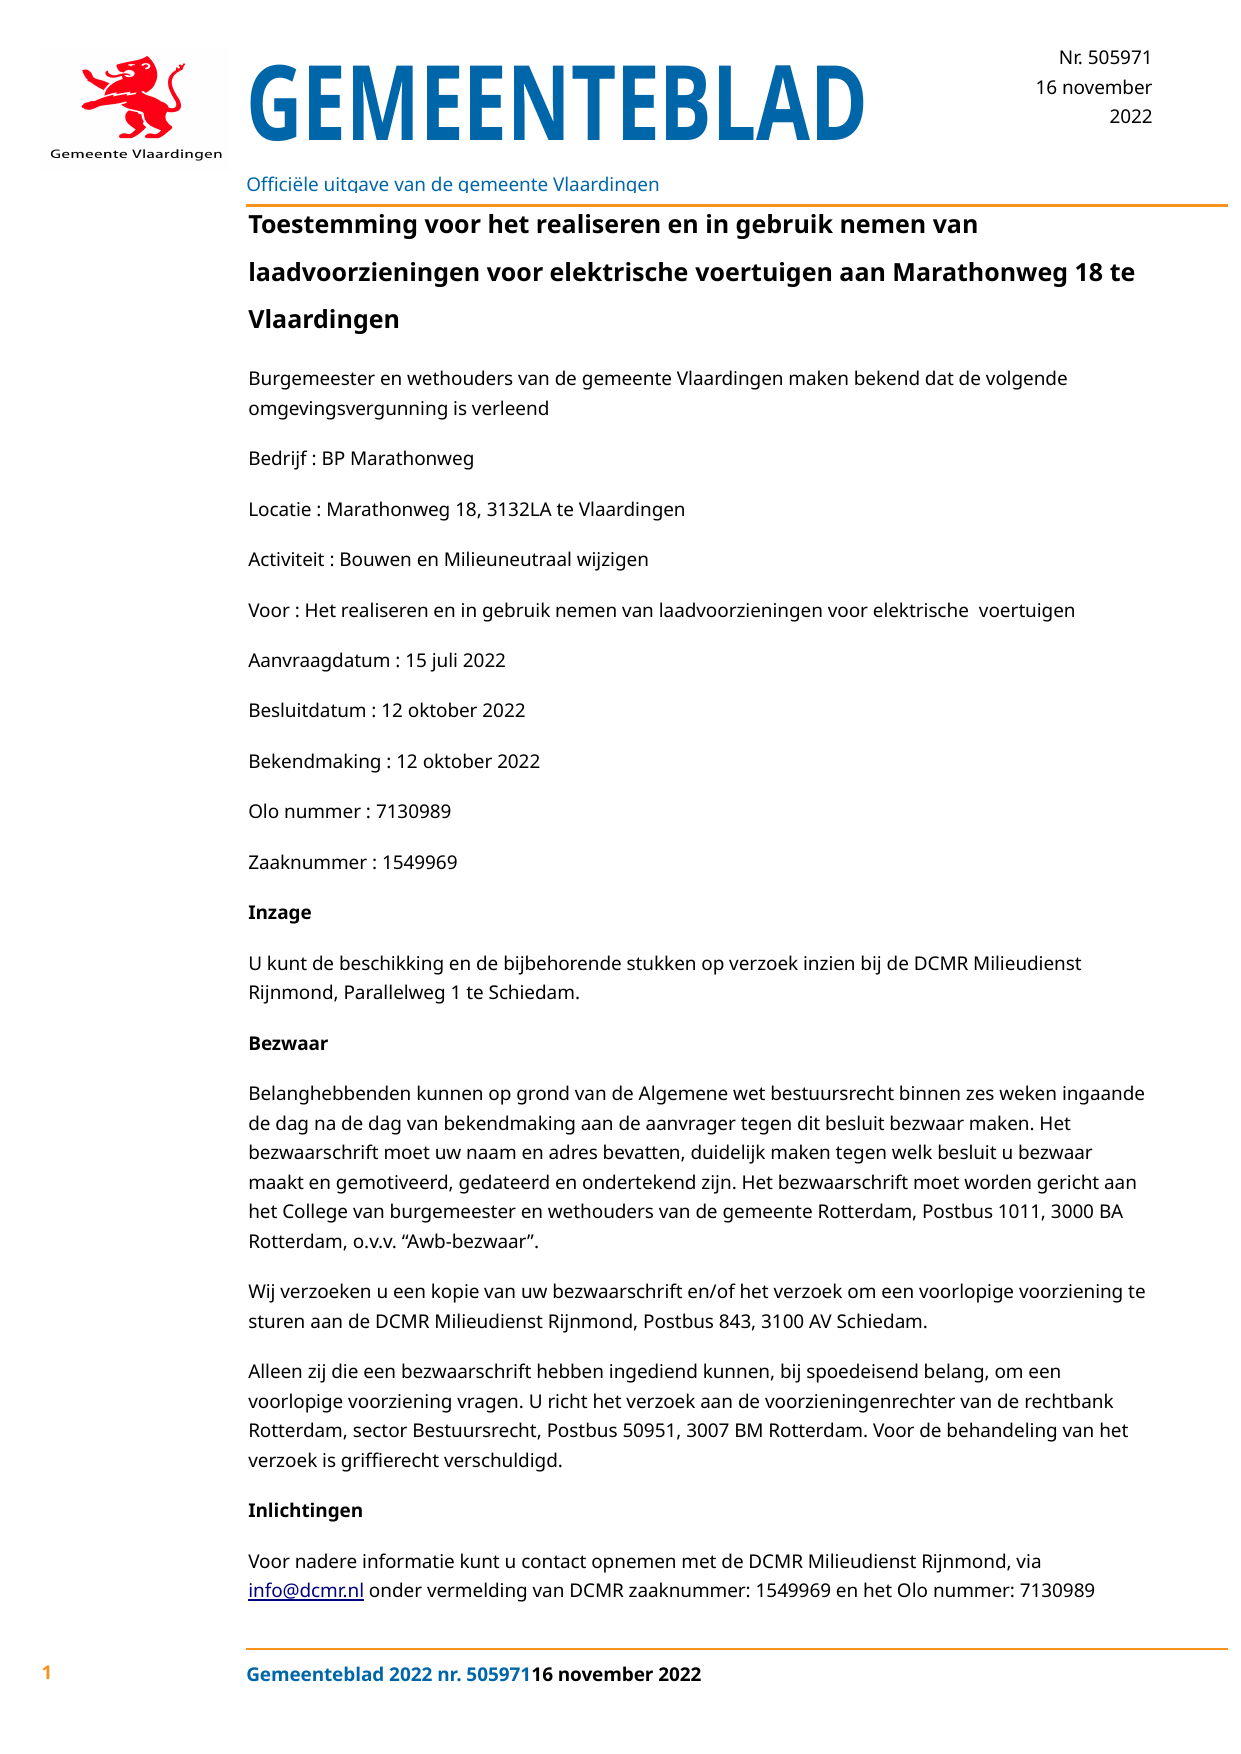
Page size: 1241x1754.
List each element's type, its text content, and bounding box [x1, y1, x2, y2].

text Voor : Het realiseren en in gebruik nemen van laadvoorzieningen voor elektrische voertuigen [248, 597, 1152, 622]
text Bezwaar [248, 1030, 1152, 1055]
text Burgemeester en wethouders van de gemeente Vlaardingen maken bekend dat de volgende omgevingsvergunning is verleend [248, 366, 1152, 421]
text Aanvraagdatum : 15 juli 2022 [248, 647, 1152, 673]
text Besluitdatum : 12 oktober 2022 [248, 698, 1152, 723]
text Alleen zij die een bezwaarschrift hebben ingediend kunnen, bij spoedeisend belang, om een voorlopige voorziening vragen. U richt het verzoek aan de voorzieningenrechter van de rechtbank Rotterdam, sector Bestuursrecht, Postbus 50951, 3007 BM Rotterdam. Voor de behandeling van het verzoek is griffierecht verschuldigd. [248, 1358, 1152, 1473]
text Wij verzoeken u een kopie van uw bezwaarschrift en/of het verzoek om een voorlopige voorziening te sturen aan de DCMR Milieudienst Rijnmond, Postbus 843, 3100 AV Schiedam. [248, 1278, 1152, 1334]
picture [41, 47, 231, 172]
text Inzage [248, 899, 1152, 925]
text Zaaknummer : 1549969 [248, 849, 1152, 874]
text Voor nadere informatie kunt u contact opnemen met de DCMR Milieudienst Rijnmond, via info@dcmr.nl onder vermelding van DCMR zaaknummer: 1549969 en het Olo nummer: 7130989 [248, 1548, 1152, 1603]
text Activiteit : Bouwen en Milieuneutraal wijzigen [248, 546, 1152, 572]
text Olo nummer : 7130989 [248, 798, 1152, 824]
text Bedrijf : BP Marathonweg [248, 446, 1152, 471]
text Inlichtingen [248, 1498, 1152, 1523]
text Locatie : Marathonweg 18, 3132LA te Vlaardingen [248, 496, 1152, 522]
text Belanghebbenden kunnen op grond van de Algemene wet bestuursrecht binnen zes weken ingaande de dag na de dag van bekendmaking aan de aanvrager tegen dit besluit bezwaar maken. Het bezwaarschrift moet uw naam en adres bevatten, duidelijk maken tegen welk besluit u bezwaar maakt en gemotiveerd, gedateerd en ondertekend zijn. Het bezwaarschrift moet worden gericht aan het College van burgemeester en wethouders van de gemeente Rotterdam, Postbus 1011, 3000 BA Rotterdam, o.v.v. “Awb-bezwaar”. [248, 1080, 1152, 1254]
text U kunt de beschikking en de bijbehorende stukken op verzoek inzien bij de DCMR Milieudienst Rijnmond, Parallelweg 1 te Schiedam. [248, 950, 1152, 1005]
text Bekendmaking : 12 oktober 2022 [248, 748, 1152, 774]
text Toestemming voor het realiseren en in gebruik nemen van laadvoorzieningen voor elektrische voertuigen aan Marathonweg 18 te Vlaardingen [248, 207, 1152, 336]
